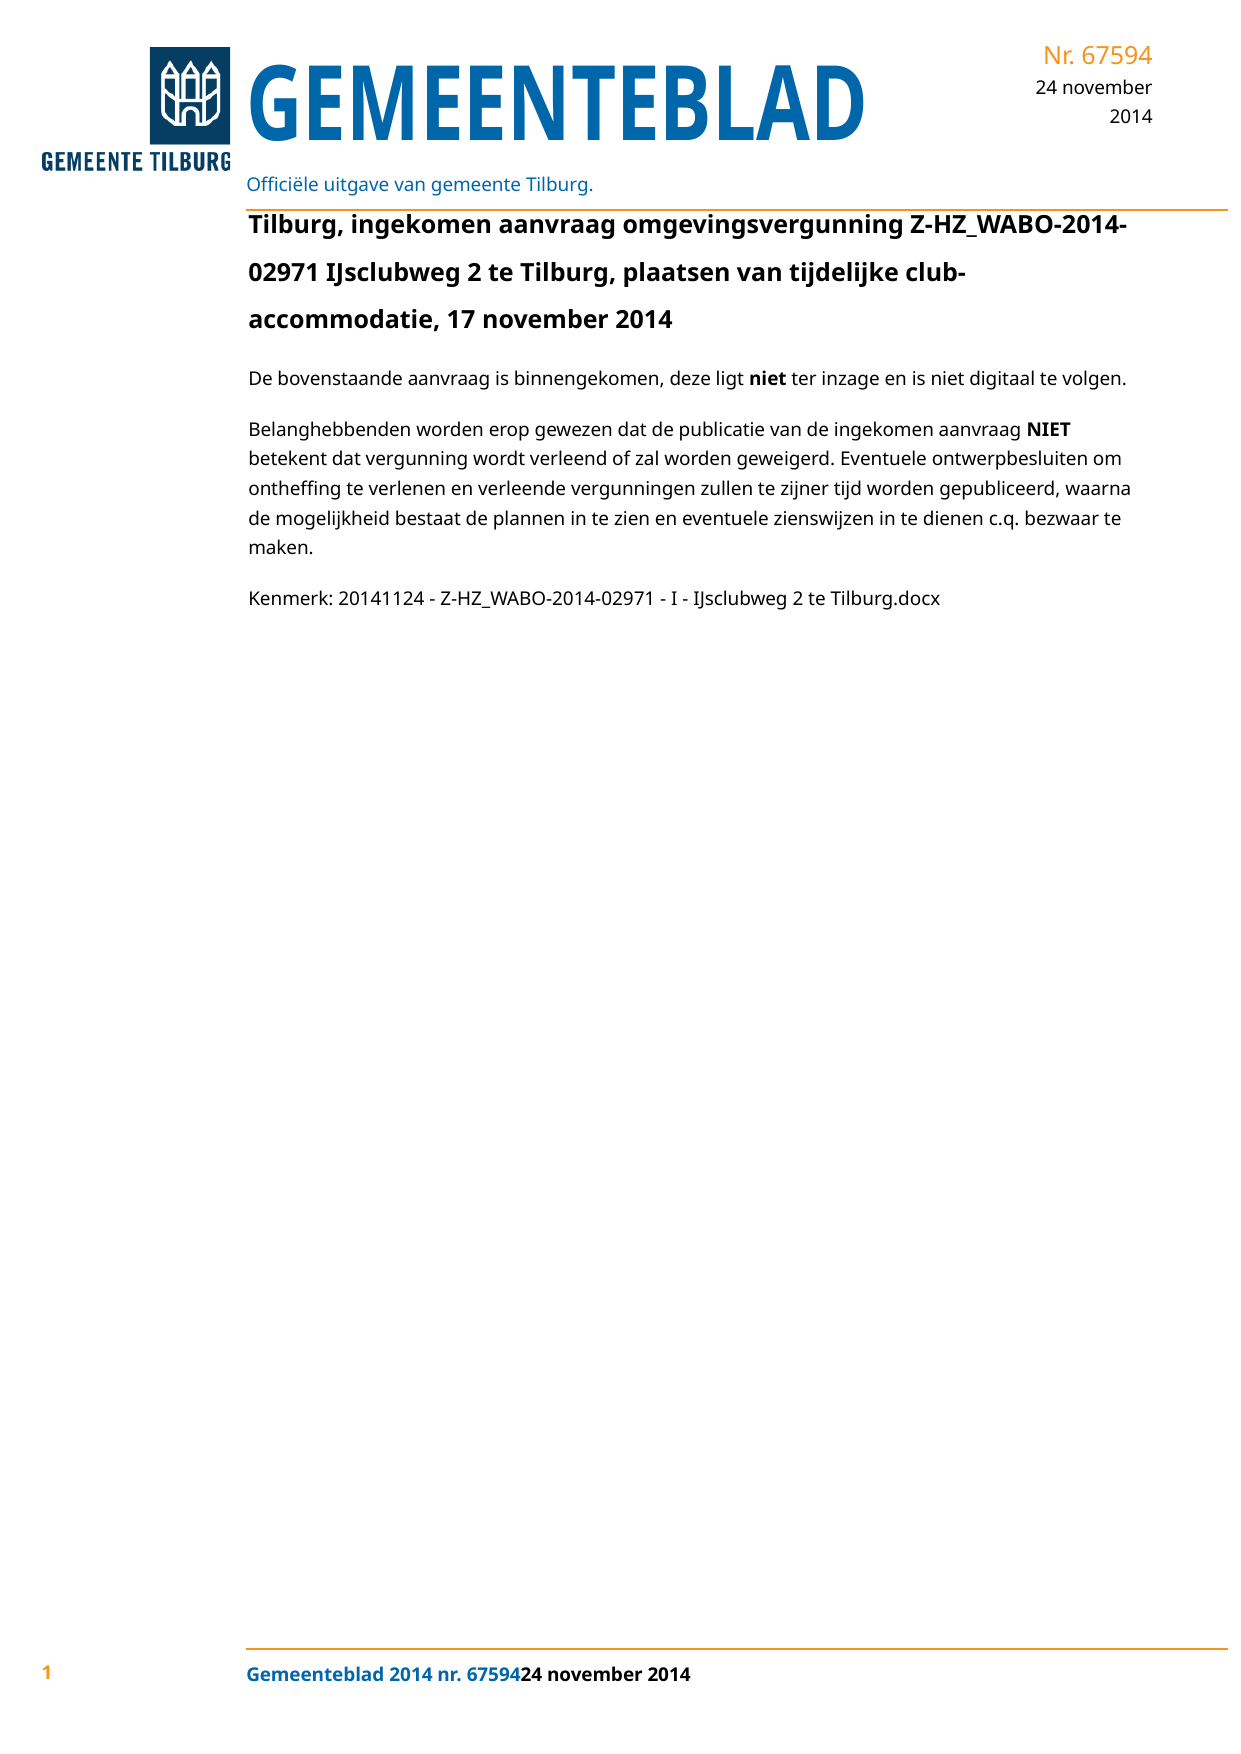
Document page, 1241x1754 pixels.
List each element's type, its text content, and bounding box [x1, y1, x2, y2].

picture [41, 47, 231, 172]
text De bovenstaande aanvraag is binnengekomen, deze ligt niet ter inzage en is niet digitaal te volgen. [248, 366, 1152, 391]
text Belanghebbenden worden erop gewezen dat de publicatie van de ingekomen aanvraag NIET betekent dat vergunning wordt verleend of zal worden geweigerd. Eventuele ontwerpbesluiten om ontheffing te verlenen en verleende vergunningen zullen te zijner tijd worden gepubliceerd, waarna de mogelijkheid bestaat de plannen in te zien en eventuele zienswijzen in te dienen c.q. bezwaar te maken. [248, 416, 1152, 560]
text Tilburg, ingekomen aanvraag omgevingsvergunning Z-HZ_WABO-2014-02971 IJsclubweg 2 te Tilburg, plaatsen van tijdelijke club-accommodatie, 17 november 2014 [248, 211, 1152, 336]
text Kenmerk: 20141124 - Z-HZ_WABO-2014-02971 - I - IJsclubweg 2 te Tilburg.docx [248, 585, 1152, 610]
